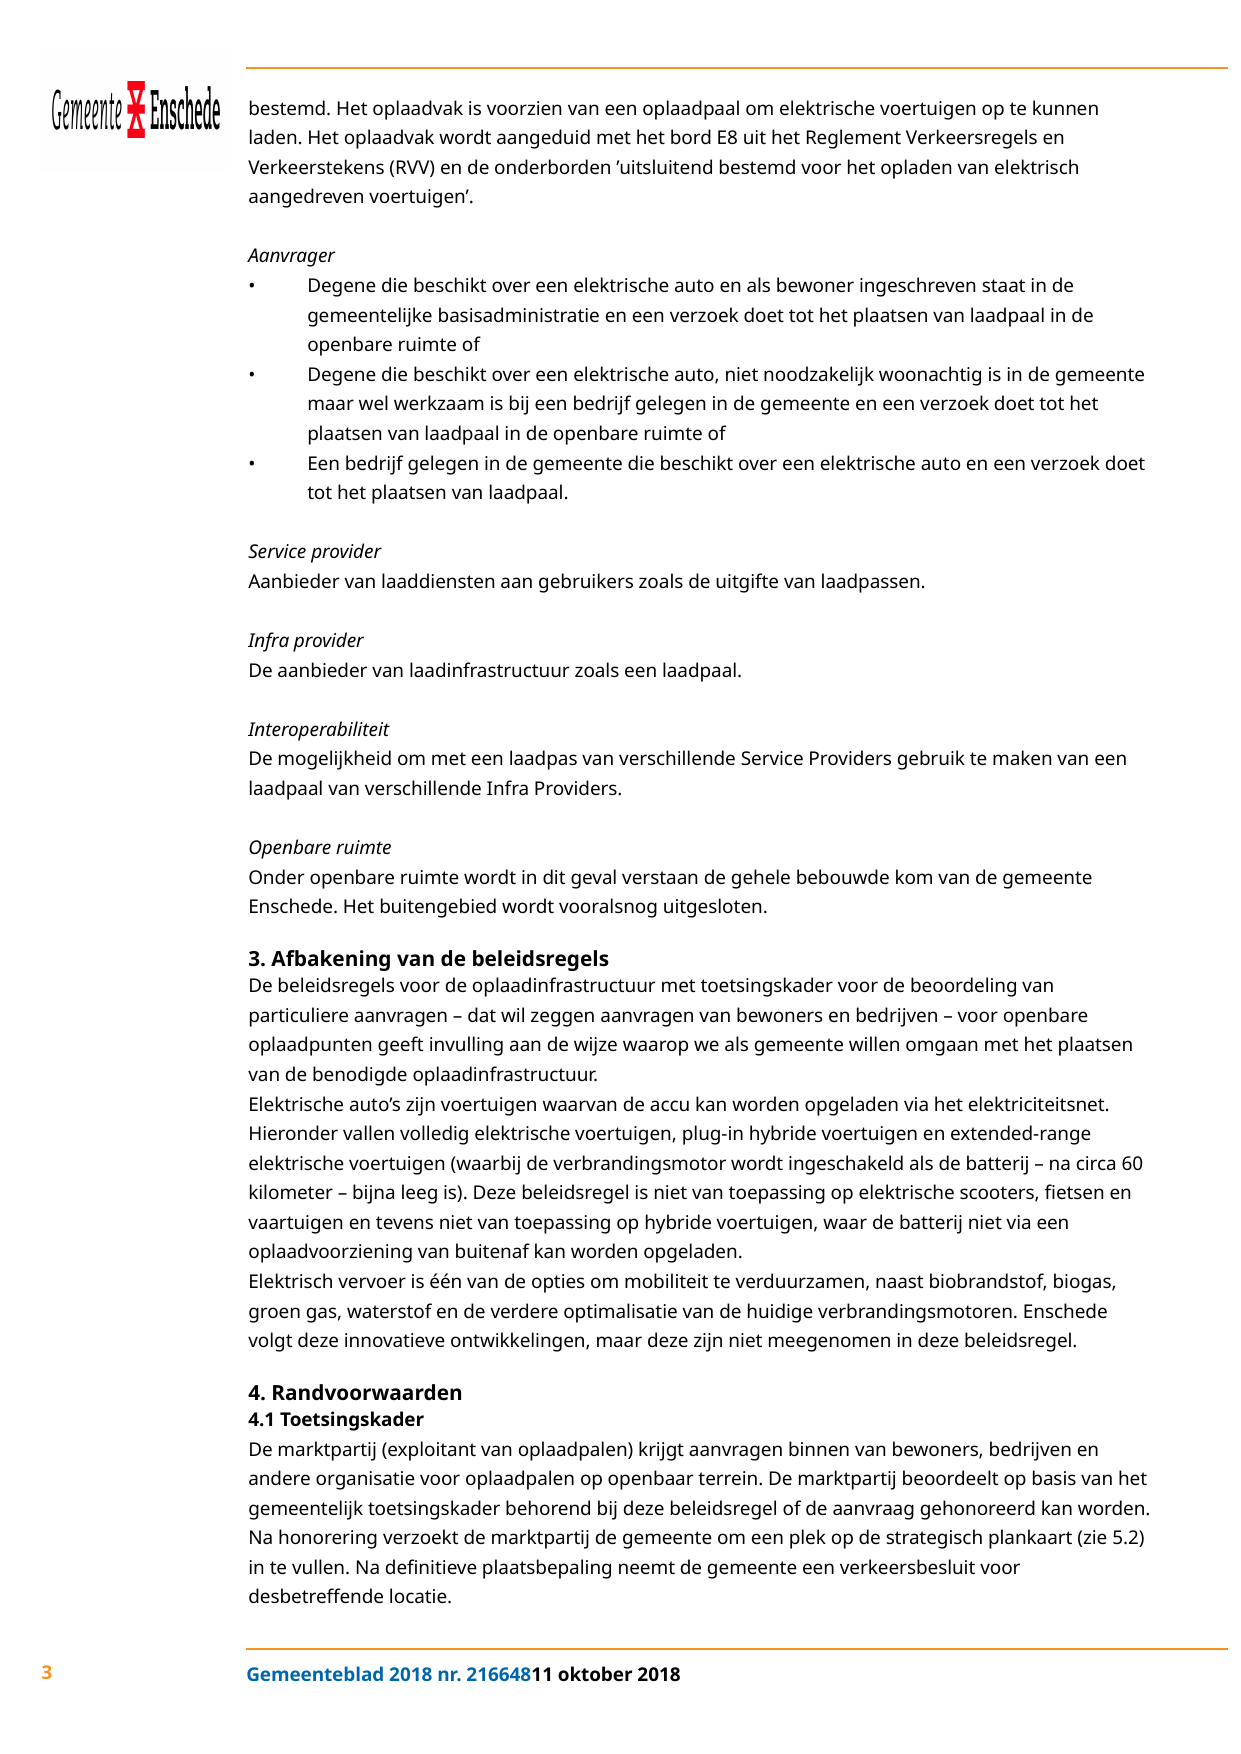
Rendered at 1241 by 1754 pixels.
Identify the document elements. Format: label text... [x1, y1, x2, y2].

text De mogelijkheid om met een laadpas van verschillende Service Providers gebruik te maken van een laadpaal van verschillende Infra Providers. [248, 746, 1152, 801]
text Infra provider [248, 627, 1152, 653]
text Aanbieder van laaddiensten aan gebruikers zoals de uitgifte van laadpassen. [248, 568, 1152, 594]
text De beleidsregels voor de oplaadinfrastructuur met toetsingskader voor de beoordeling van particuliere aanvragen – dat wil zeggen aanvragen van bewoners en bedrijven – voor openbare oplaadpunten geeft invulling aan de wijze waarop we als gemeente willen omgaan met het plaatsen van de benodigde oplaadinfrastructuur. [248, 972, 1152, 1087]
text Aanvrager [248, 243, 1152, 268]
text 3. Afbakening van de beleidsregels [248, 944, 1152, 972]
list Een bedrijf gelegen in de gemeente die beschikt over een elektrische auto en een verzoek doet tot het plaatsen van laadpaal. [248, 450, 1152, 505]
text 4.1 Toetsingskader [248, 1406, 1152, 1432]
text Onder openbare ruimte wordt in dit geval verstaan de gehele bebouwde kom van de gemeente Enschede. Het buitengebied wordt vooralsnog uitgesloten. [248, 864, 1152, 919]
text De aanbieder van laadinfrastructuur zoals een laadpaal. [248, 657, 1152, 683]
text 4. Randvoorwaarden [248, 1378, 1152, 1406]
list Degene die beschikt over een elektrische auto, niet noodzakelijk woonachtig is in de gemeente maar wel werkzaam is bij een bedrijf gelegen in de gemeente en een verzoek doet tot het plaatsen van laadpaal in de openbare ruimte of [248, 361, 1152, 446]
text Service provider [248, 538, 1152, 564]
list Degene die beschikt over een elektrische auto en als bewoner ingeschreven staat in de gemeentelijke basisadministratie en een verzoek doet tot het plaatsen van laadpaal in de openbare ruimte of [248, 272, 1152, 357]
text Elektrische auto’s zijn voertuigen waarvan de accu kan worden opgeladen via het elektriciteitsnet. Hieronder vallen volledig elektrische voertuigen, plug-in hybride voertuigen en extended-range elektrische voertuigen (waarbij de verbrandingsmotor wordt ingeschakeld als de batterij – na circa 60 kilometer – bijna leeg is). Deze beleidsregel is niet van toepassing op elektrische scooters, fietsen en vaartuigen en tevens niet van toepassing op hybride voertuigen, waar de batterij niet via een oplaadvoorziening van buitenaf kan worden opgeladen. [248, 1091, 1152, 1264]
text De marktpartij (exploitant van oplaadpalen) krijgt aanvragen binnen van bewoners, bedrijven en andere organisatie voor oplaadpalen op openbaar terrein. De marktpartij beoordeelt op basis van het gemeentelijk toetsingskader behorend bij deze beleidsregel of de aanvraag gehonoreerd kan worden. Na honorering verzoekt de marktpartij de gemeente om een plek op de strategisch plankaart (zie 5.2) in te vullen. Na definitieve plaatsbepaling neemt de gemeente een verkeersbesluit voor desbetreffende locatie. [248, 1436, 1152, 1609]
picture [41, 47, 231, 172]
text bestemd. Het oplaadvak is voorzien van een oplaadpaal om elektrische voertuigen op te kunnen laden. Het oplaadvak wordt aangeduid met het bord E8 uit het Reglement Verkeersregels en Verkeerstekens (RVV) en de onderborden ’uitsluitend bestemd voor het opladen van elektrisch aangedreven voertuigen’. [248, 95, 1152, 209]
text Openbare ruimte [248, 834, 1152, 860]
text Interoperabiliteit [248, 716, 1152, 742]
text Elektrisch vervoer is één van de opties om mobiliteit te verduurzamen, naast biobrandstof, biogas, groen gas, waterstof en de verdere optimalisatie van de huidige verbrandingsmotoren. Enschede volgt deze innovatieve ontwikkelingen, maar deze zijn niet meegenomen in deze beleidsregel. [248, 1268, 1152, 1353]
